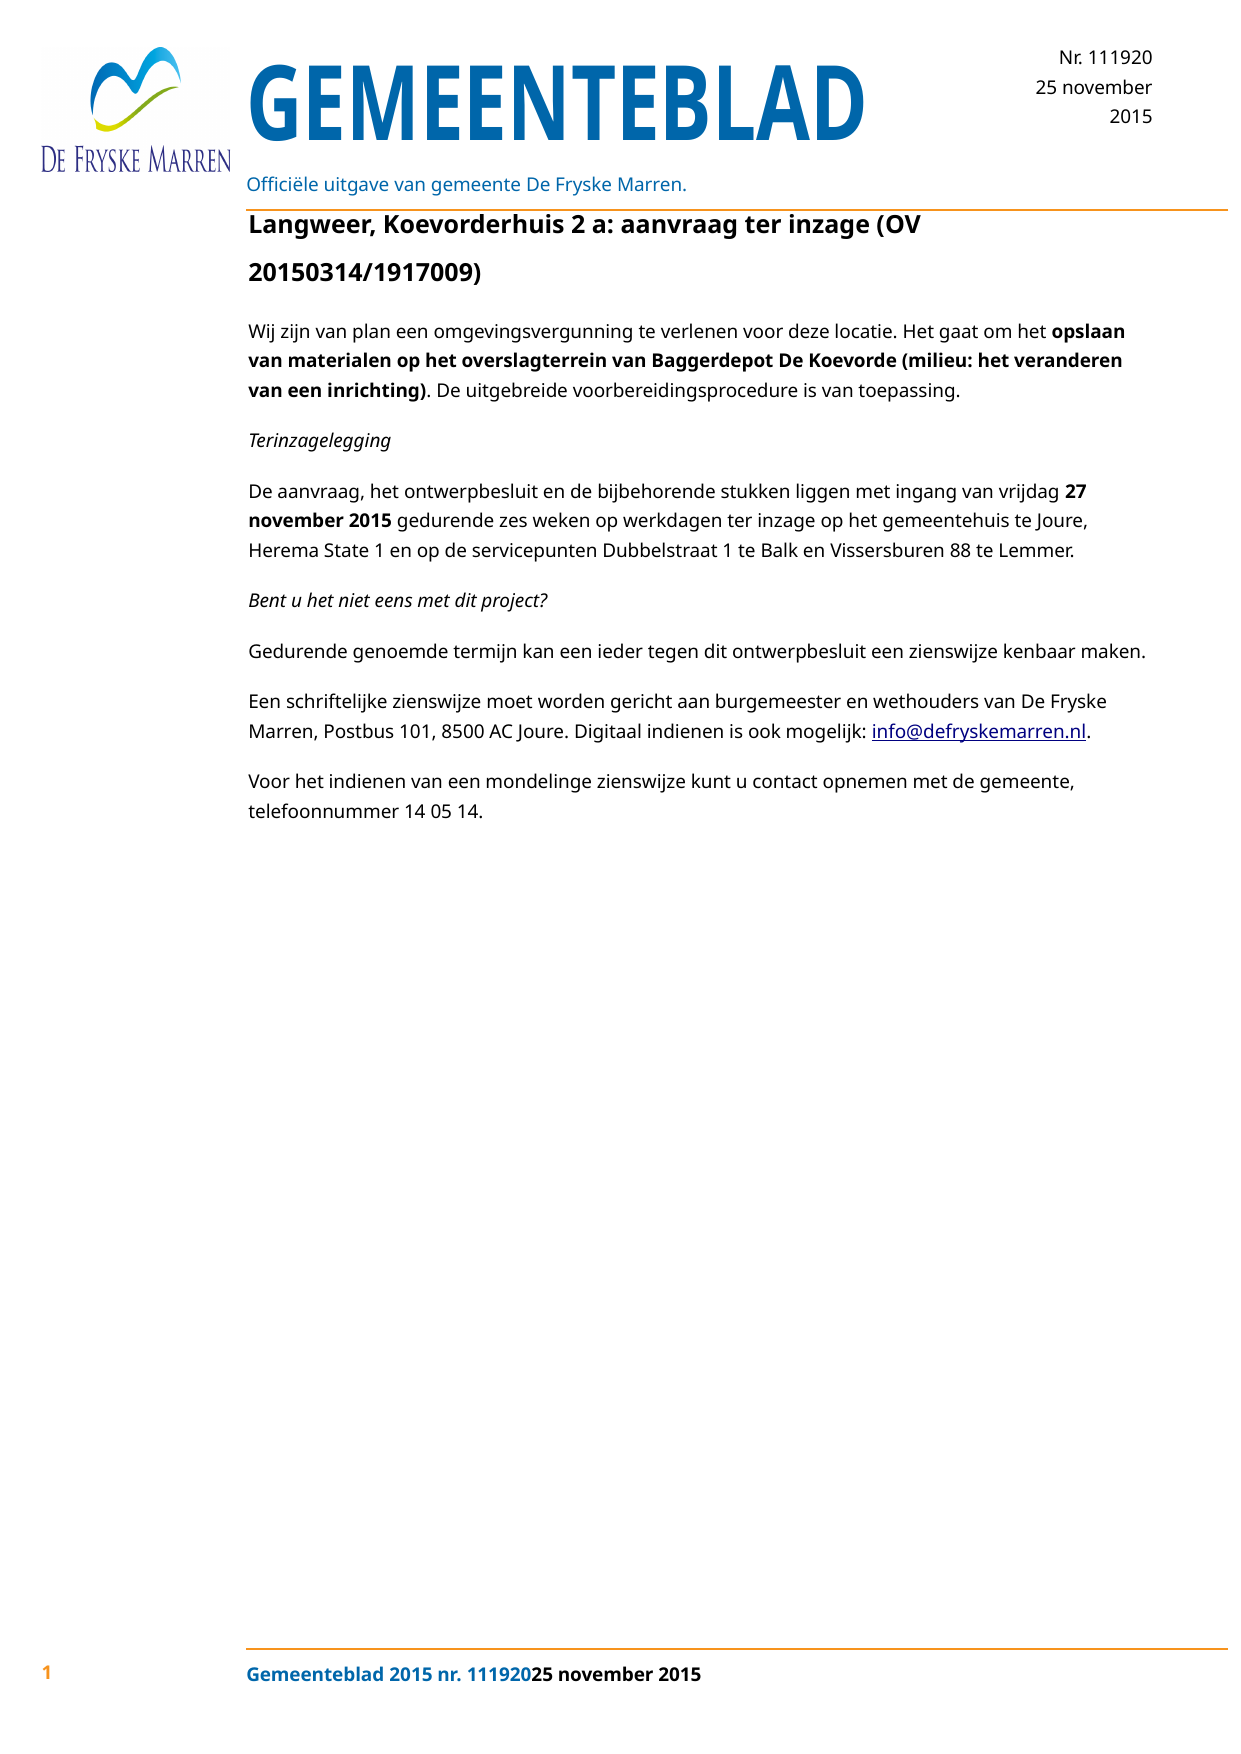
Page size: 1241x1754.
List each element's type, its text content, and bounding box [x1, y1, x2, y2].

text Terinzagelegging [248, 427, 1152, 453]
picture [41, 47, 231, 172]
text Een schriftelijke zienswijze moet worden gericht aan burgemeester en wethouders van De Fryske Marren, Postbus 101, 8500 AC Joure. Digitaal indienen is ook mogelijk: info@defryskemarren.nl. [248, 688, 1152, 744]
text De aanvraag, het ontwerpbesluit en de bijbehorende stukken liggen met ingang van vrijdag 27 november 2015 gedurende zes weken op werkdagen ter inzage op het gemeentehuis te Joure, Herema State 1 en op de servicepunten Dubbelstraat 1 te Balk en Vissersburen 88 te Lemmer. [248, 478, 1152, 563]
text Wij zijn van plan een omgevingsvergunning te verlenen voor deze locatie. Het gaat om het opslaan van materialen op het overslagterrein van Baggerdepot De Koevorde (milieu: het veranderen van een inrichting). De uitgebreide voorbereidingsprocedure is van toepassing. [248, 318, 1152, 403]
text Bent u het niet eens met dit project? [248, 587, 1152, 613]
text Voor het indienen van een mondelinge zienswijze kunt u contact opnemen met de gemeente, telefoonnummer 14 05 14. [248, 768, 1152, 824]
text Gedurende genoemde termijn kan een ieder tegen dit ontwerpbesluit een zienswijze kenbaar maken. [248, 638, 1152, 664]
text Langweer, Koevorderhuis 2 a: aanvraag ter inzage (OV 20150314/1917009) [248, 211, 1152, 288]
